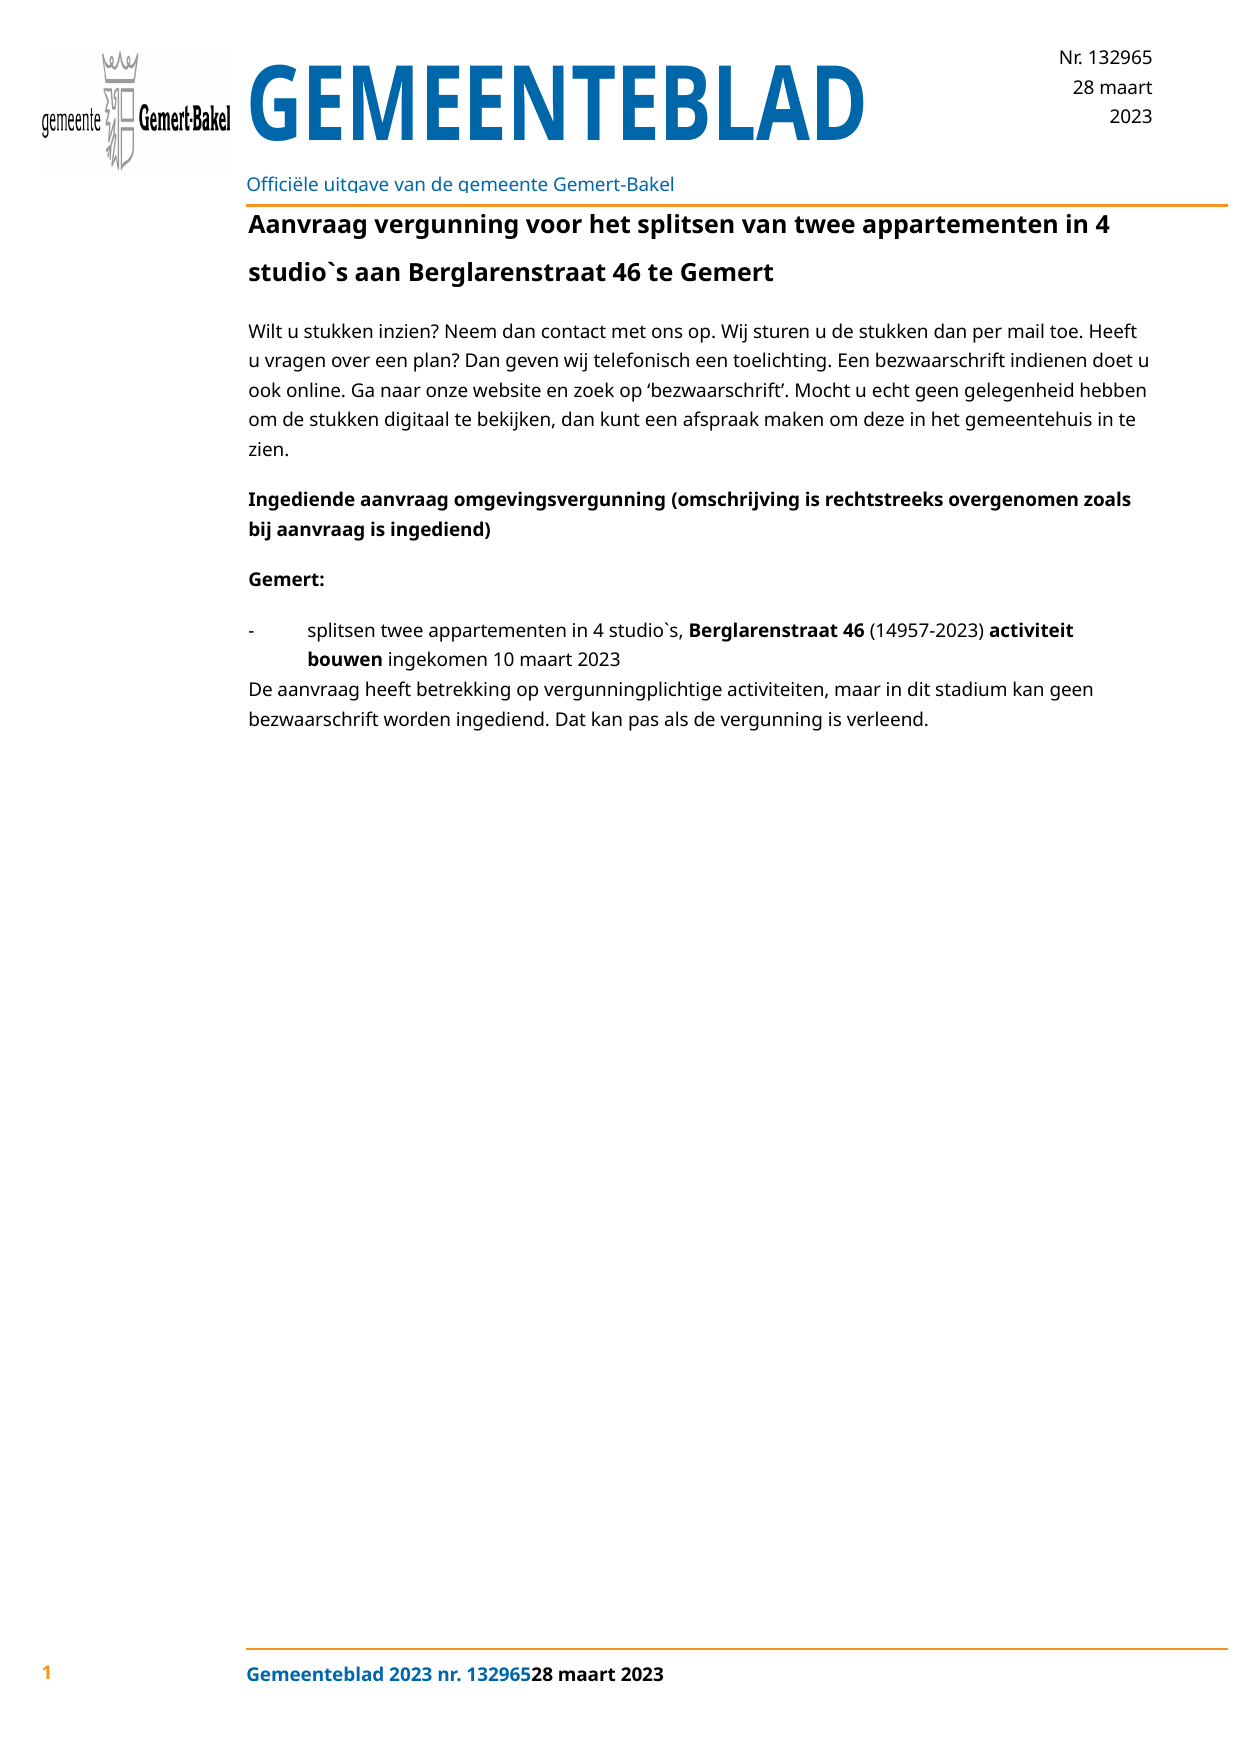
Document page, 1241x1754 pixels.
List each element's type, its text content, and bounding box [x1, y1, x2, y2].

text Aanvraag vergunning voor het splitsen van twee appartementen in 4 studio`s aan Berglarenstraat 46 te Gemert [248, 207, 1152, 288]
text De aanvraag heeft betrekking op vergunningplichtige activiteiten, maar in dit stadium kan geen bezwaarschrift worden ingediend. Dat kan pas als de vergunning is verleend. [248, 676, 1152, 732]
picture [41, 47, 231, 172]
text Wilt u stukken inzien? Neem dan contact met ons op. Wij sturen u de stukken dan per mail toe. Heeft u vragen over een plan? Dan geven wij telefonisch een toelichting. Een bezwaarschrift indienen doet u ook online. Ga naar onze website en zoek op ‘bezwaarschrift’. Mocht u echt geen gelegenheid hebben om de stukken digitaal te bekijken, dan kunt een afspraak maken om deze in het gemeentehuis in te zien. [248, 318, 1152, 462]
text Ingediende aanvraag omgevingsvergunning (omschrijving is rechtstreeks overgenomen zoals bij aanvraag is ingediend) [248, 487, 1152, 542]
text Gemert: [248, 567, 1152, 592]
list splitsen twee appartementen in 4 studio`s, Berglarenstraat 46 (14957-2023) activiteit bouwen ingekomen 10 maart 2023 [248, 617, 1152, 672]
